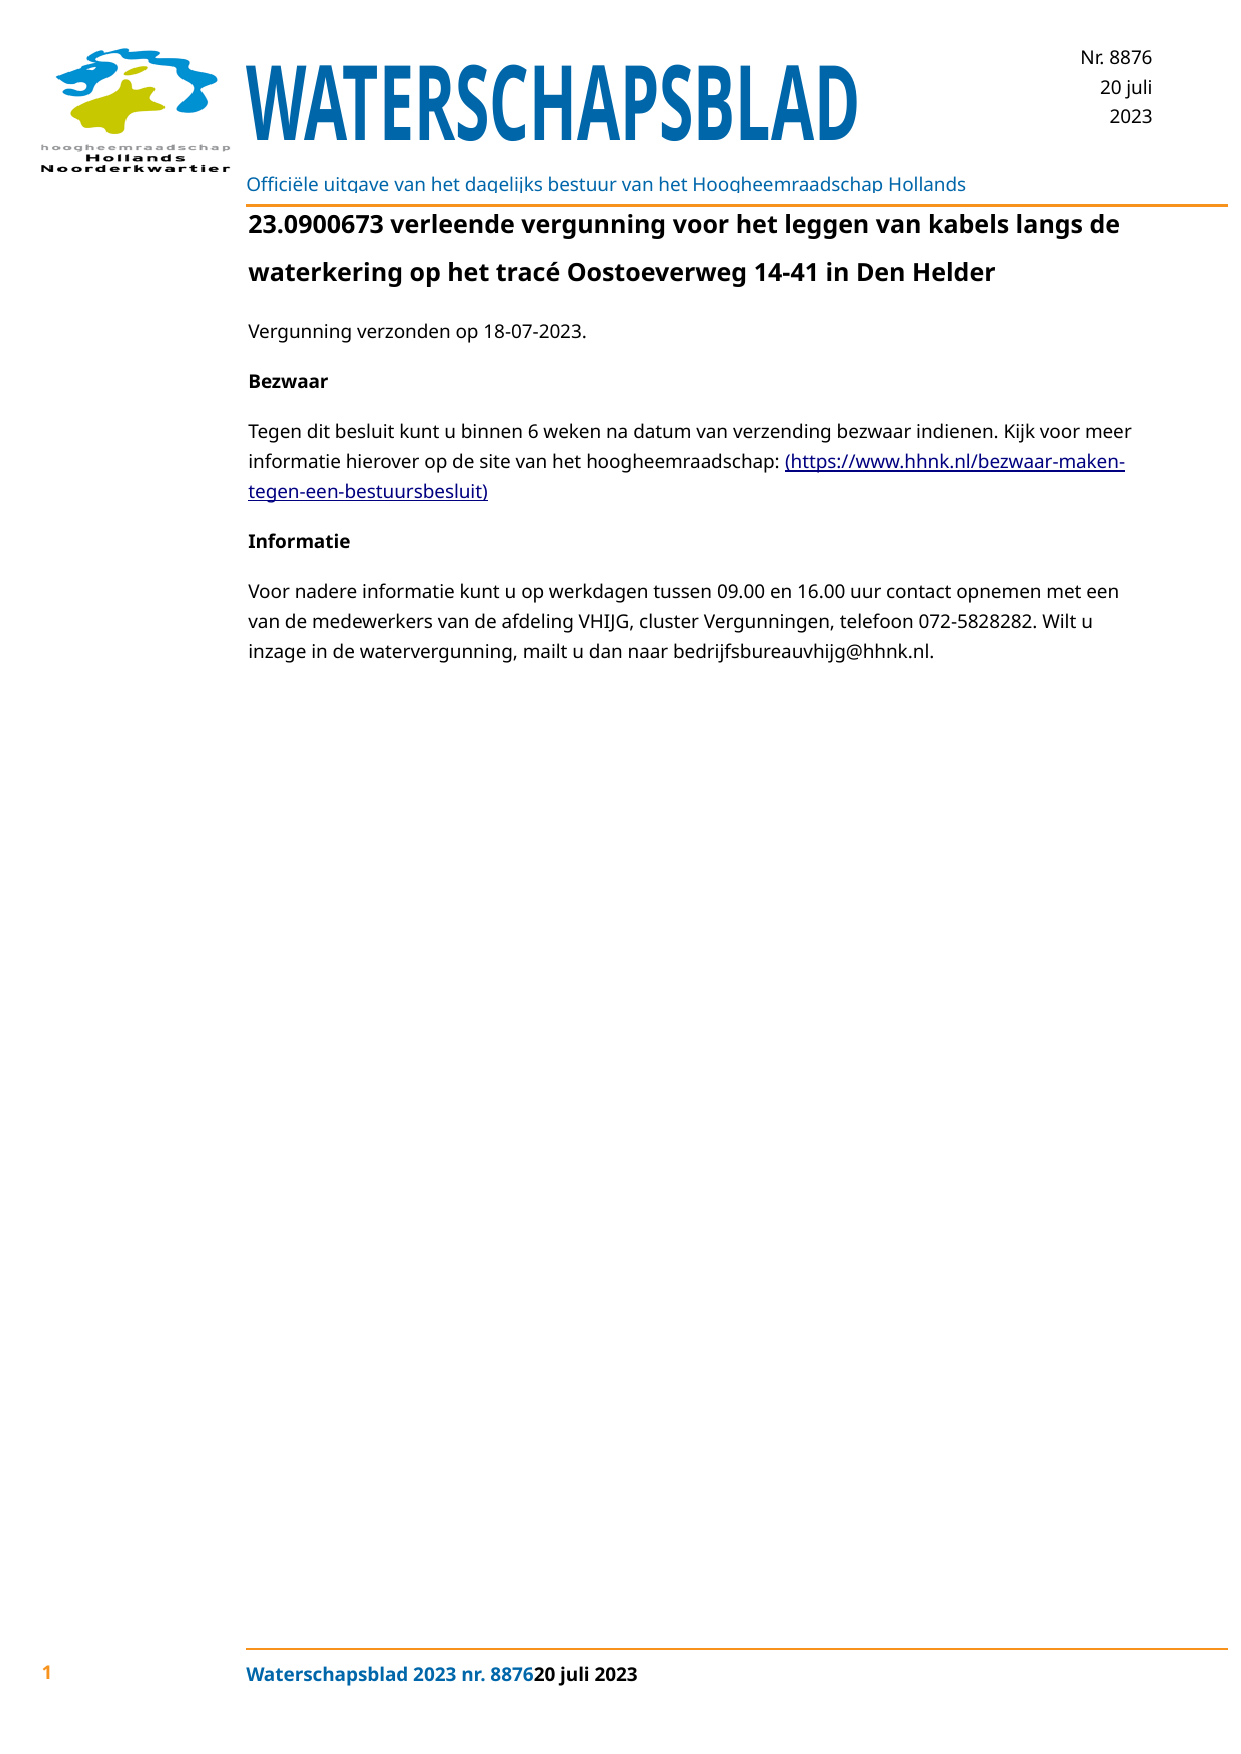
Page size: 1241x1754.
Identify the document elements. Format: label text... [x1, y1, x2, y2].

text Vergunning verzonden op 18-07-2023. [248, 318, 1152, 344]
text 23.0900673 verleende vergunning voor het leggen van kabels langs de waterkering op het tracé Oostoeverweg 14-41 in Den Helder [248, 207, 1152, 288]
text Bezwaar [248, 368, 1152, 394]
text Voor nadere informatie kunt u op werkdagen tussen 09.00 en 16.00 uur contact opnemen met een van de medewerkers van de afdeling VHIJG, cluster Vergunningen, telefoon 072-5828282. Wilt u inzage in de watervergunning, mailt u dan naar bedrijfsbureauvhijg@hhnk.nl. [248, 579, 1152, 664]
picture [41, 47, 231, 172]
text Informatie [248, 528, 1152, 554]
text Tegen dit besluit kunt u binnen 6 weken na datum van verzending bezwaar indienen. Kijk voor meer informatie hierover op de site van het hoogheemraadschap: (https://www.hhnk.nl/bezwaar-maken-tegen-een-bestuursbesluit) [248, 419, 1152, 504]
